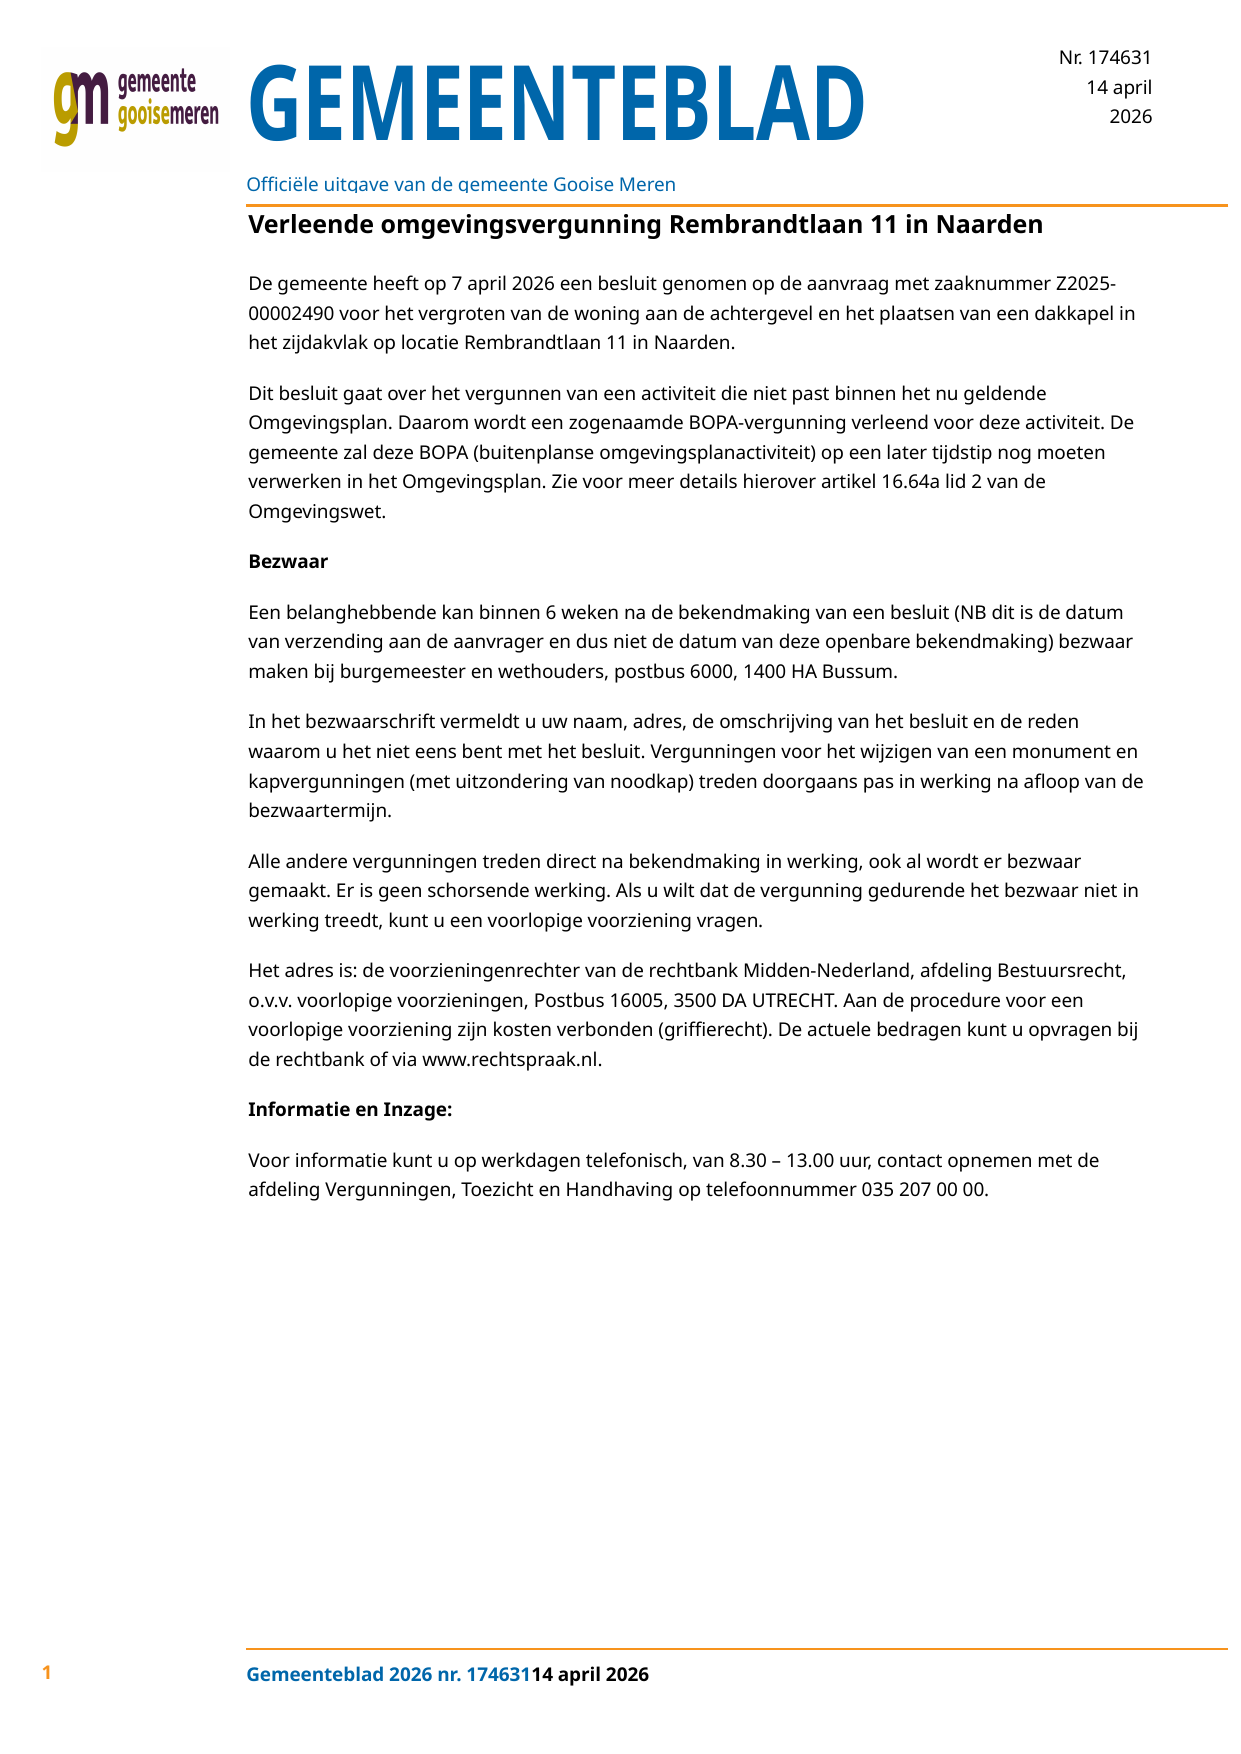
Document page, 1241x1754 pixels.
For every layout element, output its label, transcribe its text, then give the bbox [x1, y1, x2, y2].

text Dit besluit gaat over het vergunnen van een activiteit die niet past binnen het nu geldende Omgevingsplan. Daarom wordt een zogenaamde BOPA-vergunning verleend voor deze activiteit. De gemeente zal deze BOPA (buitenplanse omgevingsplanactiviteit) op een later tijdstip nog moeten verwerken in het Omgevingsplan. Zie voor meer details hierover artikel 16.64a lid 2 van de Omgevingswet. [248, 380, 1152, 524]
text De gemeente heeft op 7 april 2026 een besluit genomen op de aanvraag met zaaknummer Z2025-00002490 voor het vergroten van de woning aan de achtergevel en het plaatsen van een dakkapel in het zijdakvlak op locatie Rembrandtlaan 11 in Naarden. [248, 270, 1152, 355]
picture [41, 47, 231, 172]
text Verleende omgevingsvergunning Rembrandtlaan 11 in Naarden [248, 207, 1152, 241]
text In het bezwaarschrift vermeldt u uw naam, adres, de omschrijving van het besluit en de reden waarom u het niet eens bent met het besluit. Vergunningen voor het wijzigen van een monument en kapvergunningen (met uitzondering van noodkap) treden doorgaans pas in werking na afloop van de bezwaartermijn. [248, 709, 1152, 823]
text Voor informatie kunt u op werkdagen telefonisch, van 8.30 – 13.00 uur, contact opnemen met de afdeling Vergunningen, Toezicht en Handhaving op telefoonnummer 035 207 00 00. [248, 1147, 1152, 1202]
text Informatie en Inzage: [248, 1097, 1152, 1122]
text Een belanghebbende kan binnen 6 weken na de bekendmaking van een besluit (NB dit is de datum van verzending aan de aanvrager en dus niet de datum van deze openbare bekendmaking) bezwaar maken bij burgemeester en wethouders, postbus 6000, 1400 HA Bussum. [248, 599, 1152, 684]
text Het adres is: de voorzieningenrechter van de rechtbank Midden-Nederland, afdeling Bestuursrecht, o.v.v. voorlopige voorzieningen, Postbus 16005, 3500 DA UTRECHT. Aan de procedure voor een voorlopige voorziening zijn kosten verbonden (griffierecht). De actuele bedragen kunt u opvragen bij de rechtbank of via www.rechtspraak.nl. [248, 957, 1152, 1072]
text Bezwaar [248, 549, 1152, 574]
text Alle andere vergunningen treden direct na bekendmaking in werking, ook al wordt er bezwaar gemaakt. Er is geen schorsende werking. Als u wilt dat de vergunning gedurende het bezwaar niet in werking treedt, kunt u een voorlopige voorziening vragen. [248, 848, 1152, 933]
